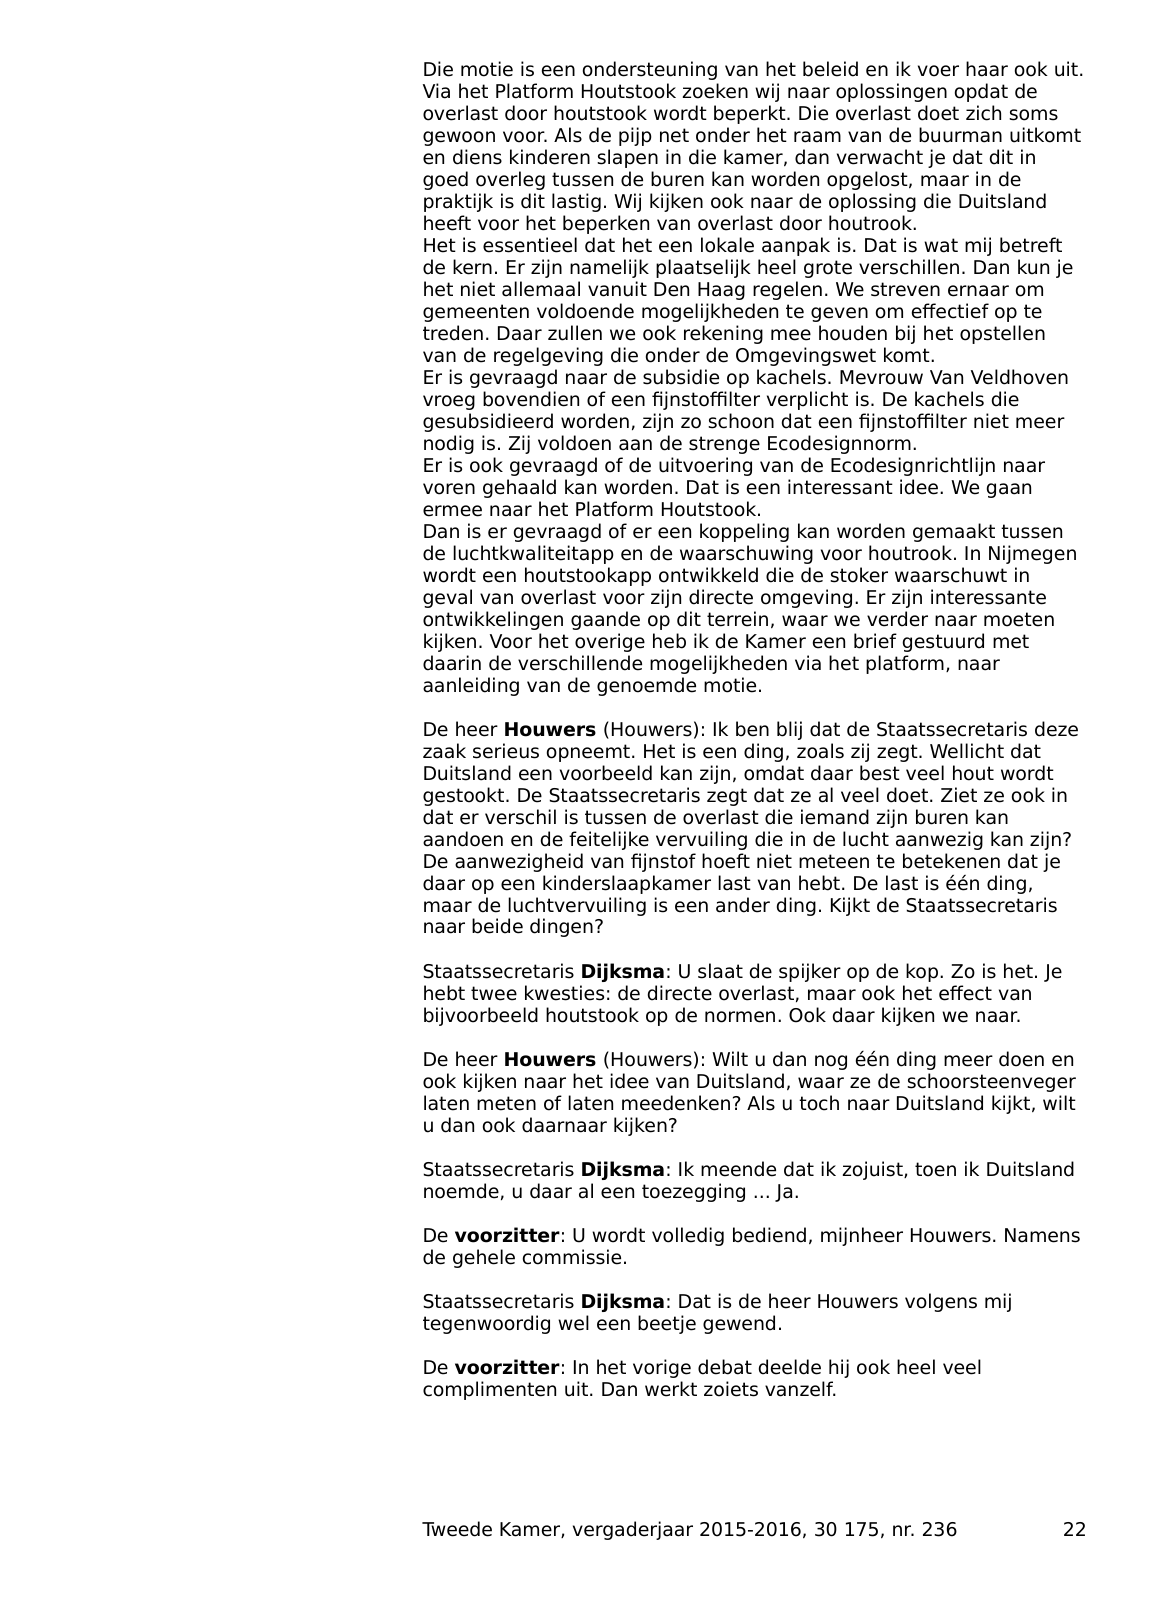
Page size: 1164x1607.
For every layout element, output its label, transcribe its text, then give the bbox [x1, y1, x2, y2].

text De voorzitter: In het vorige debat deelde hij ook heel veel complimenten uit. Dan werkt zoiets vanzelf. [422, 1357, 1087, 1401]
text Er is gevraagd naar de subsidie op kachels. Mevrouw Van Veldhoven vroeg bovendien of een fijnstoffilter verplicht is. De kachels die gesubsidieerd worden, zijn zo schoon dat een fijnstoffilter niet meer nodig is. Zij voldoen aan de strenge Ecodesignnorm. [422, 367, 1087, 455]
text De heer Houwers (Houwers): Wilt u dan nog één ding meer doen en ook kijken naar het idee van Duitsland, waar ze de schoorsteenveger laten meten of laten meedenken? Als u toch naar Duitsland kijkt, wilt u dan ook daarnaar kijken? [422, 1049, 1087, 1137]
text Die motie is een ondersteuning van het beleid en ik voer haar ook uit. Via het Platform Houtstook zoeken wij naar oplossingen opdat de overlast door houtstook wordt beperkt. Die overlast doet zich soms gewoon voor. Als de pijp net onder het raam van de buurman uitkomt en diens kinderen slapen in die kamer, dan verwacht je dat dit in goed overleg tussen de buren kan worden opgelost, maar in de praktijk is dit lastig. Wij kijken ook naar de oplossing die Duitsland heeft voor het beperken van overlast door houtrook. [422, 59, 1087, 235]
text De heer Houwers (Houwers): Ik ben blij dat de Staatssecretaris deze zaak serieus opneemt. Het is een ding, zoals zij zegt. Wellicht dat Duitsland een voorbeeld kan zijn, omdat daar best veel hout wordt gestookt. De Staatssecretaris zegt dat ze al veel doet. Ziet ze ook in dat er verschil is tussen de overlast die iemand zijn buren kan aandoen en de feitelijke vervuiling die in de lucht aanwezig kan zijn? De aanwezigheid van fijnstof hoeft niet meteen te betekenen dat je daar op een kinderslaapkamer last van hebt. De last is één ding, maar de luchtvervuiling is een ander ding. Kijkt de Staatssecretaris naar beide dingen? [422, 719, 1087, 938]
text Er is ook gevraagd of de uitvoering van de Ecodesignrichtlijn naar voren gehaald kan worden. Dat is een interessant idee. We gaan ermee naar het Platform Houtstook. [422, 455, 1087, 521]
text De voorzitter: U wordt volledig bediend, mijnheer Houwers. Namens de gehele commissie. [422, 1225, 1087, 1269]
text Staatssecretaris Dijksma: U slaat de spijker op de kop. Zo is het. Je hebt twee kwesties: de directe overlast, maar ook het effect van bijvoorbeeld houtstook op de normen. Ook daar kijken we naar. [422, 961, 1087, 1027]
text Het is essentieel dat het een lokale aanpak is. Dat is wat mij betreft de kern. Er zijn namelijk plaatselijk heel grote verschillen. Dan kun je het niet allemaal vanuit Den Haag regelen. We streven ernaar om gemeenten voldoende mogelijkheden te geven om effectief op te treden. Daar zullen we ook rekening mee houden bij het opstellen van de regelgeving die onder de Omgevingswet komt. [422, 235, 1087, 367]
text Dan is er gevraagd of er een koppeling kan worden gemaakt tussen de luchtkwaliteitapp en de waarschuwing voor houtrook. In Nijmegen wordt een houtstookapp ontwikkeld die de stoker waarschuwt in geval van overlast voor zijn directe omgeving. Er zijn interessante ontwikkelingen gaande op dit terrein, waar we verder naar moeten kijken. Voor het overige heb ik de Kamer een brief gestuurd met daarin de verschillende mogelijkheden via het platform, naar aanleiding van de genoemde motie. [422, 521, 1087, 696]
text Staatssecretaris Dijksma: Ik meende dat ik zojuist, toen ik Duitsland noemde, u daar al een toezegging ... Ja. [422, 1159, 1087, 1203]
text Staatssecretaris Dijksma: Dat is de heer Houwers volgens mij tegenwoordig wel een beetje gewend. [422, 1291, 1087, 1335]
